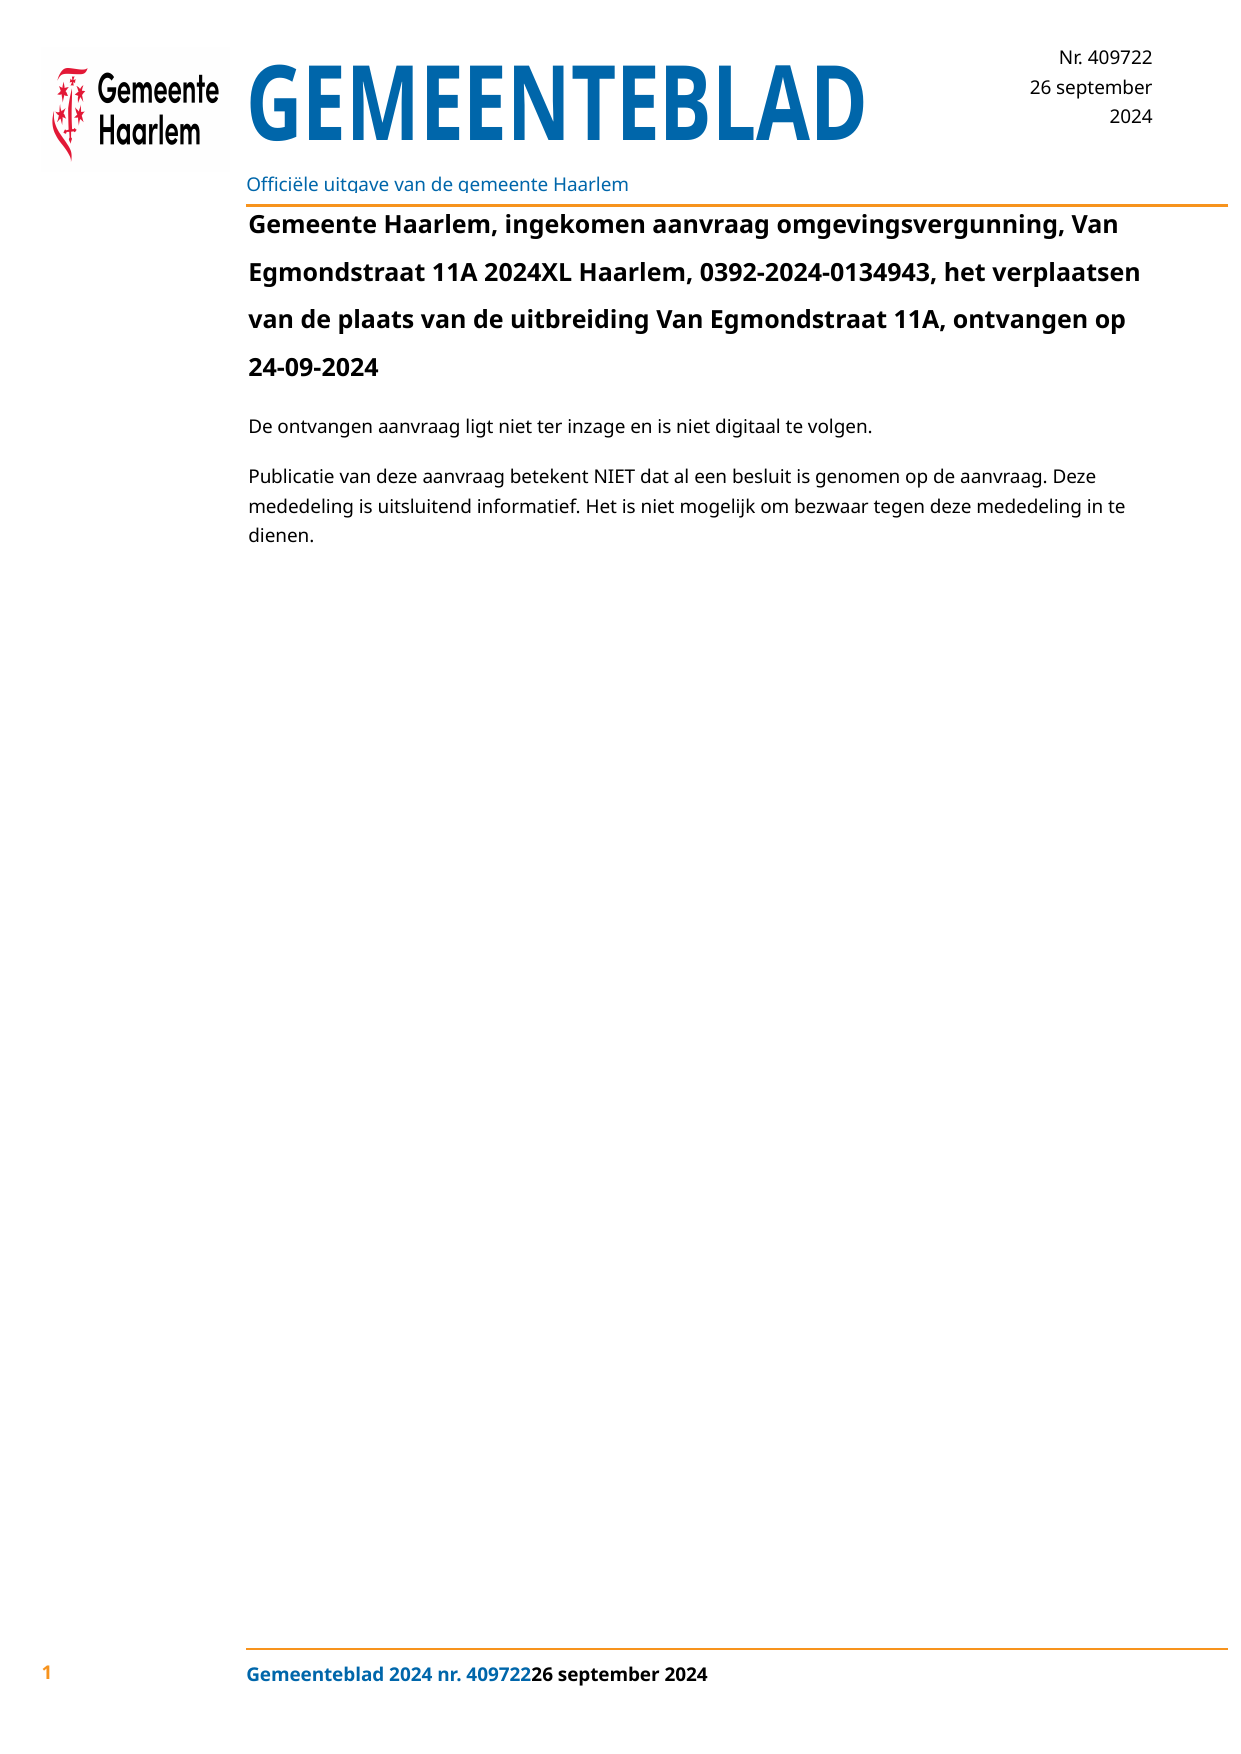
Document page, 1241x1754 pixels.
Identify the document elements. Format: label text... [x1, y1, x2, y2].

text Gemeente Haarlem, ingekomen aanvraag omgevingsvergunning, Van Egmondstraat 11A 2024XL Haarlem, 0392-2024-0134943, het verplaatsen van de plaats van de uitbreiding Van Egmondstraat 11A, ontvangen op 24-09-2024 [248, 207, 1152, 384]
text De ontvangen aanvraag ligt niet ter inzage en is niet digitaal te volgen. [248, 413, 1152, 439]
picture [41, 47, 231, 172]
text Publicatie van deze aanvraag betekent NIET dat al een besluit is genomen op de aanvraag. Deze mededeling is uitsluitend informatief. Het is niet mogelijk om bezwaar tegen deze mededeling in te dienen. [248, 463, 1152, 548]
